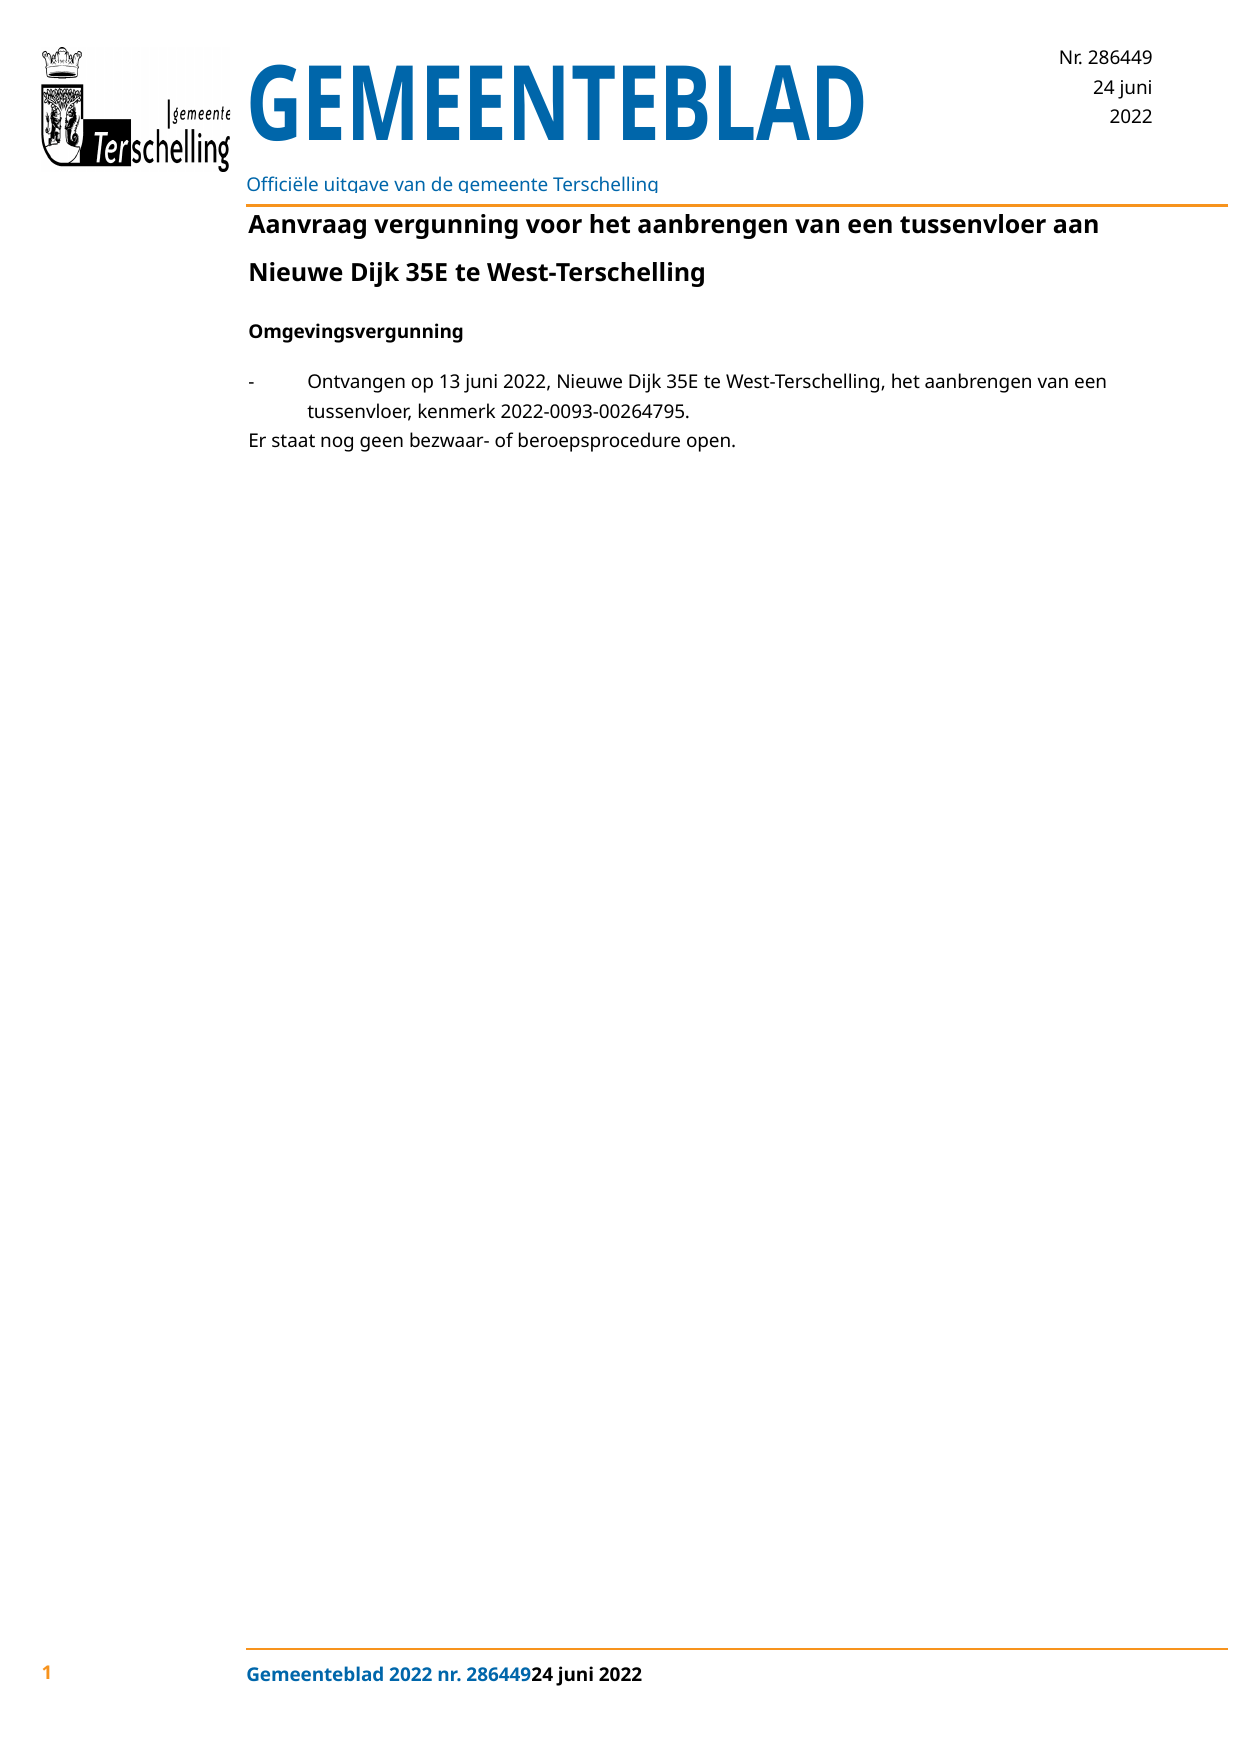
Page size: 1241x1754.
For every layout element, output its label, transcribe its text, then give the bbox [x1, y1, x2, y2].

text Omgevingsvergunning [248, 318, 1152, 344]
picture [41, 47, 231, 172]
list Ontvangen op 13 juni 2022, Nieuwe Dijk 35E te West-Terschelling, het aanbrengen van een tussenvloer, kenmerk 2022-0093-00264795. [248, 368, 1152, 424]
text Aanvraag vergunning voor het aanbrengen van een tussenvloer aan Nieuwe Dijk 35E te West-Terschelling [248, 207, 1152, 288]
text Er staat nog geen bezwaar- of beroepsprocedure open. [248, 427, 1152, 453]
